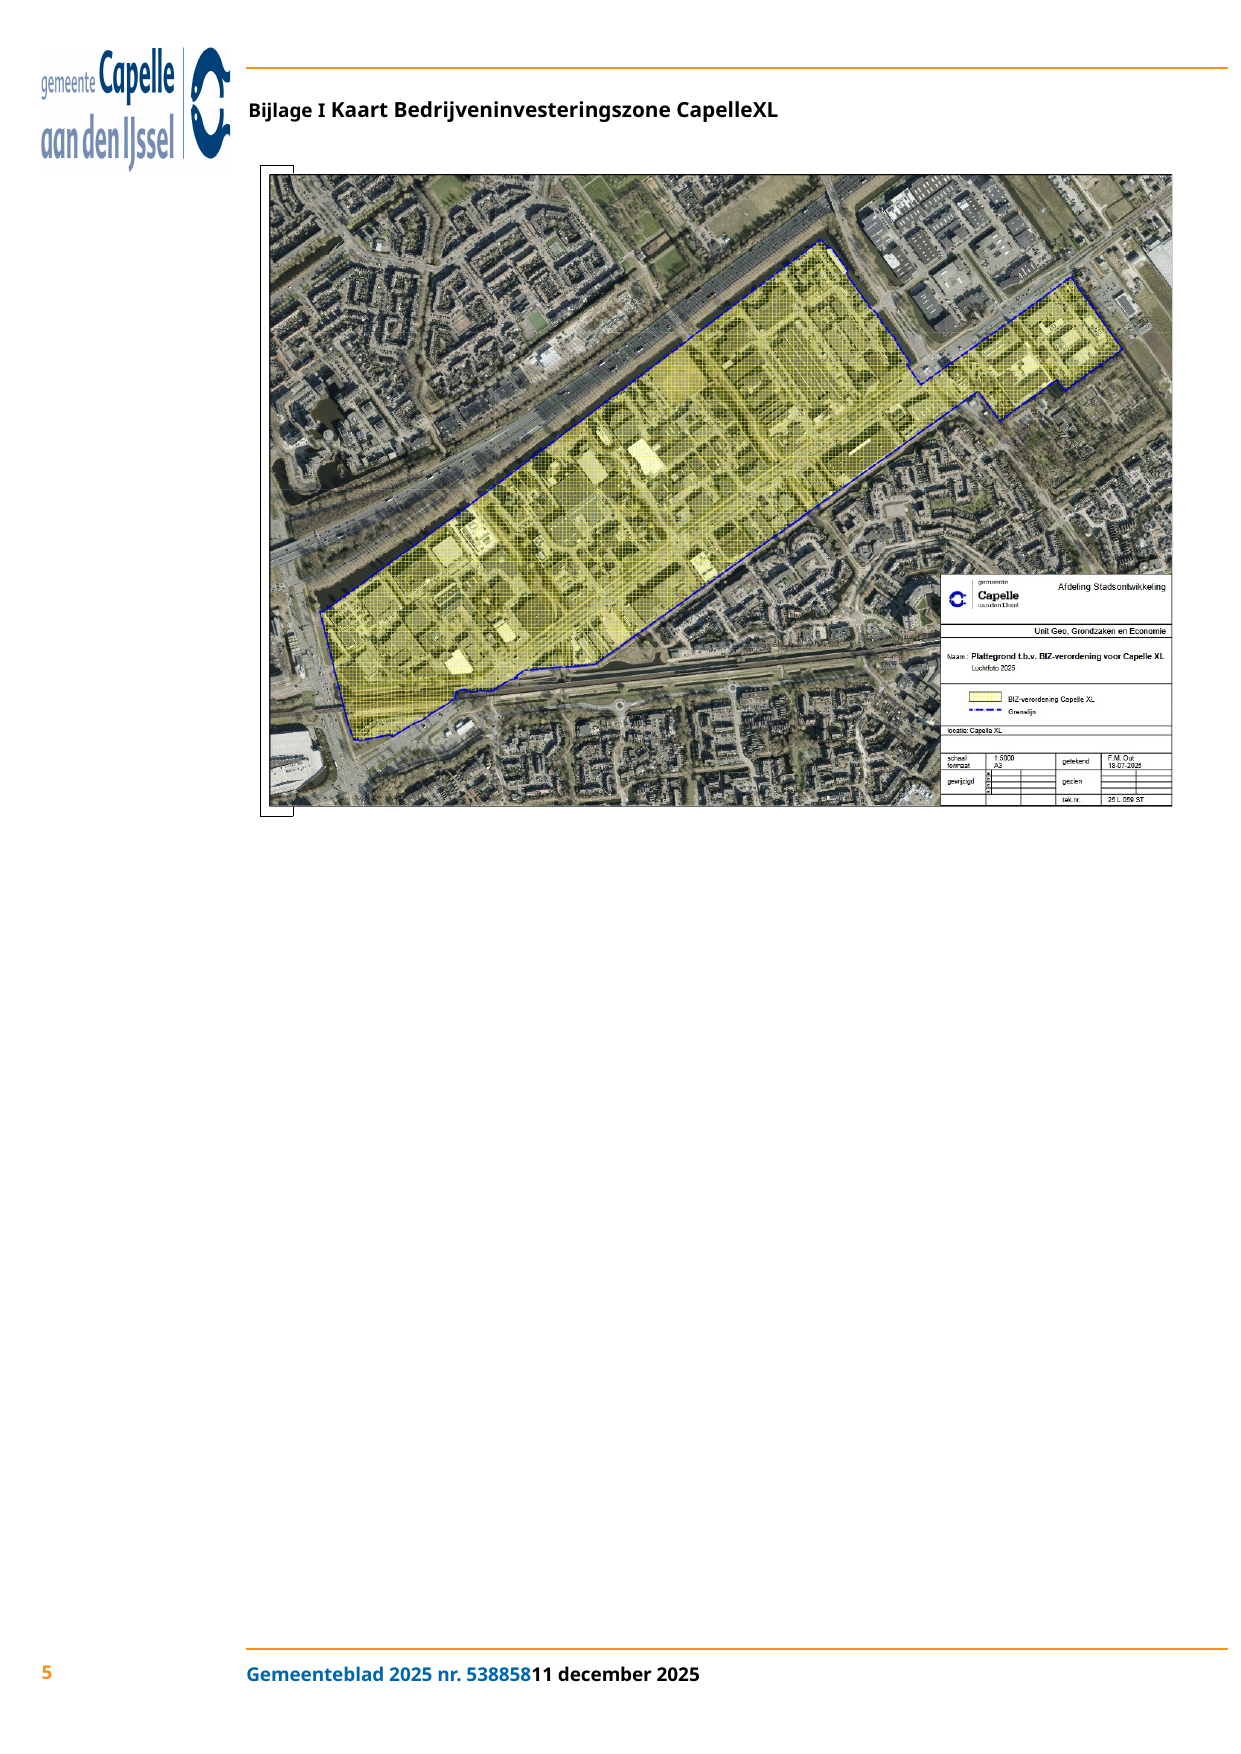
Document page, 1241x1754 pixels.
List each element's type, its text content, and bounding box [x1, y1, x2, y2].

text Bijlage I Kaart Bedrijveninvesteringszone CapelleXL [248, 95, 1152, 123]
picture [268, 173, 1173, 807]
picture [41, 47, 231, 172]
